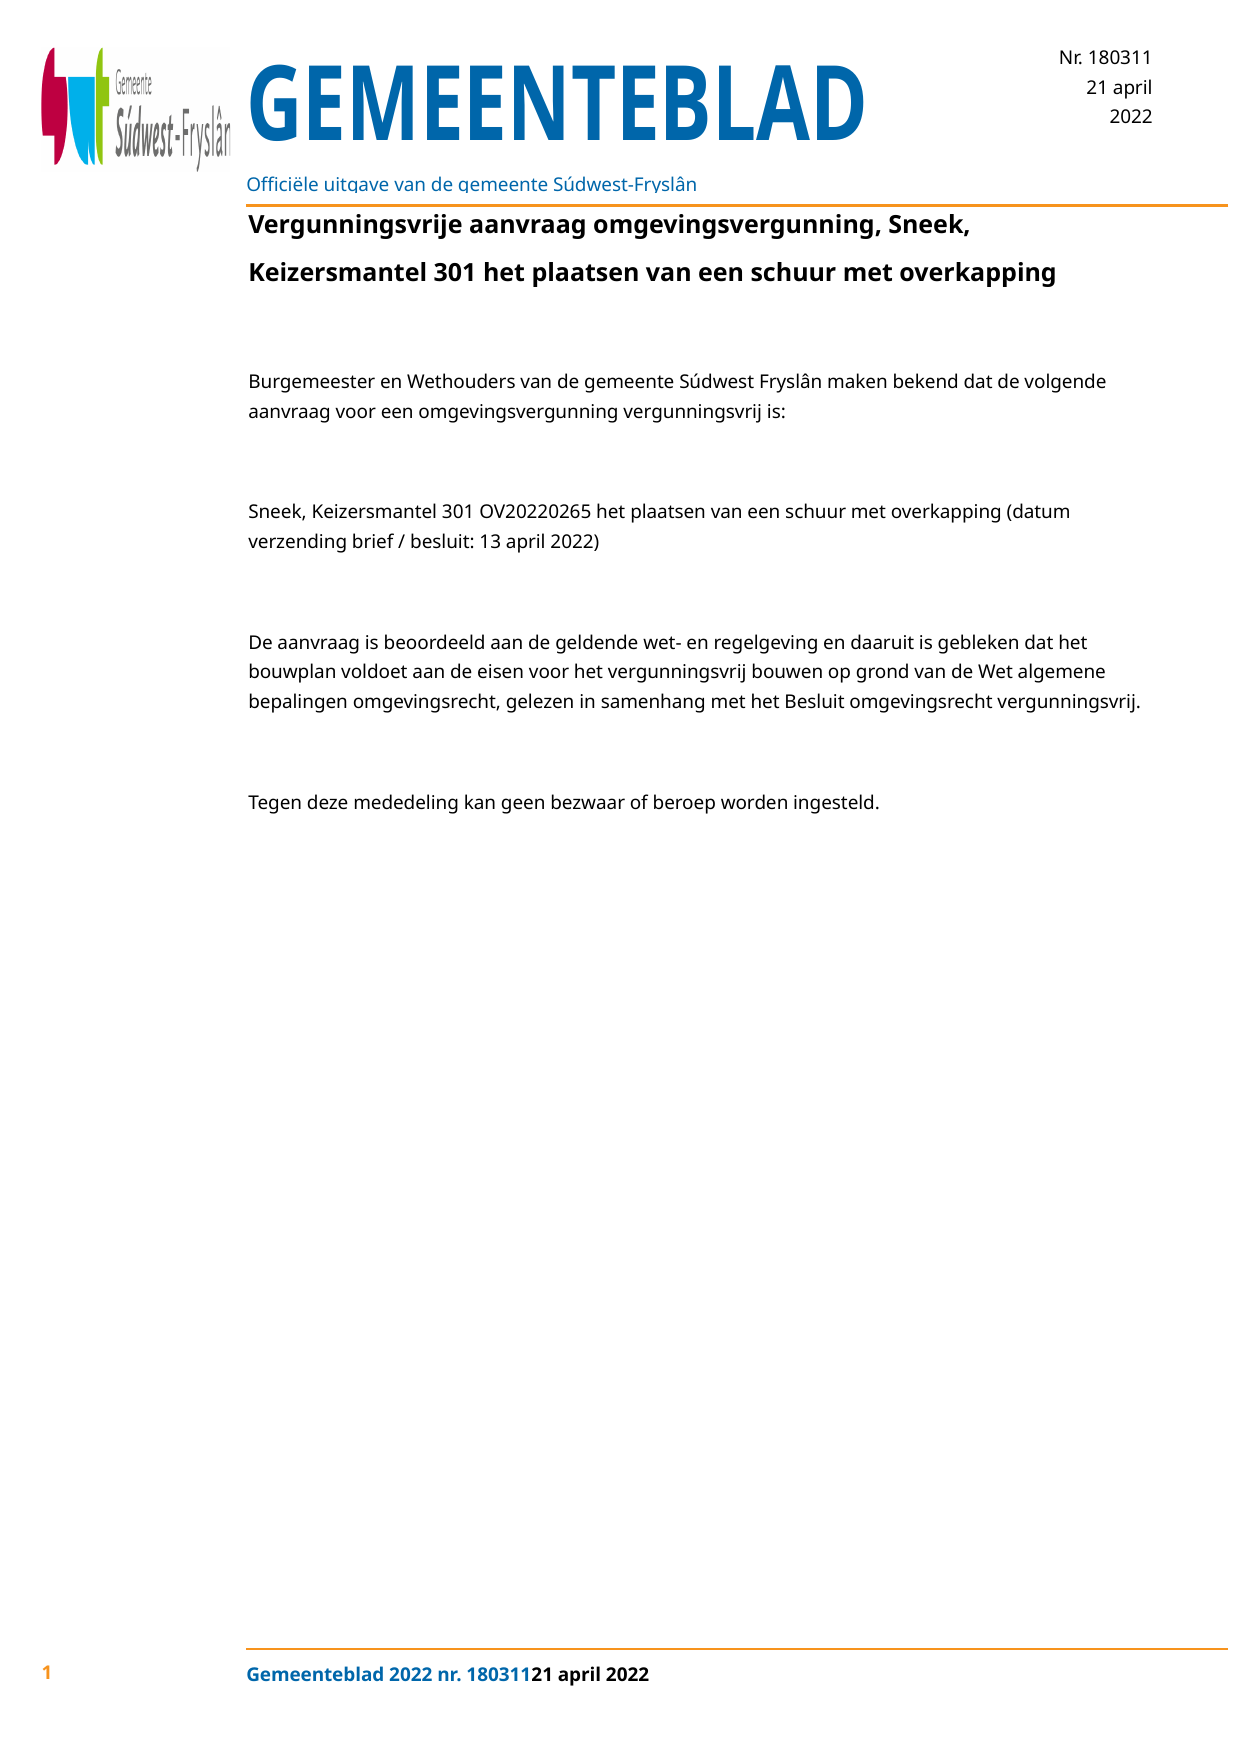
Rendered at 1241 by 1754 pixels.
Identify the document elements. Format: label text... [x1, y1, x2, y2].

text Vergunningsvrije aanvraag omgevingsvergunning, Sneek, Keizersmantel 301 het plaatsen van een schuur met overkapping [248, 207, 1152, 288]
text De aanvraag is beoordeeld aan de geldende wet- en regelgeving en daaruit is gebleken dat het bouwplan voldoet aan de eisen voor het vergunningsvrij bouwen op grond van de Wet algemene bepalingen omgevingsrecht, gelezen in samenhang met het Besluit omgevingsrecht vergunningsvrij. [248, 629, 1152, 714]
picture [41, 47, 231, 172]
text Tegen deze mededeling kan geen bezwaar of beroep worden ingesteld. [248, 789, 1152, 815]
text Sneek, Keizersmantel 301 OV20220265 het plaatsen van een schuur met overkapping (datum verzending brief / besluit: 13 april 2022) [248, 499, 1152, 554]
text Burgemeester en Wethouders van de gemeente Súdwest Fryslân maken bekend dat de volgende aanvraag voor een omgevingsvergunning vergunningsvrij is: [248, 368, 1152, 424]
